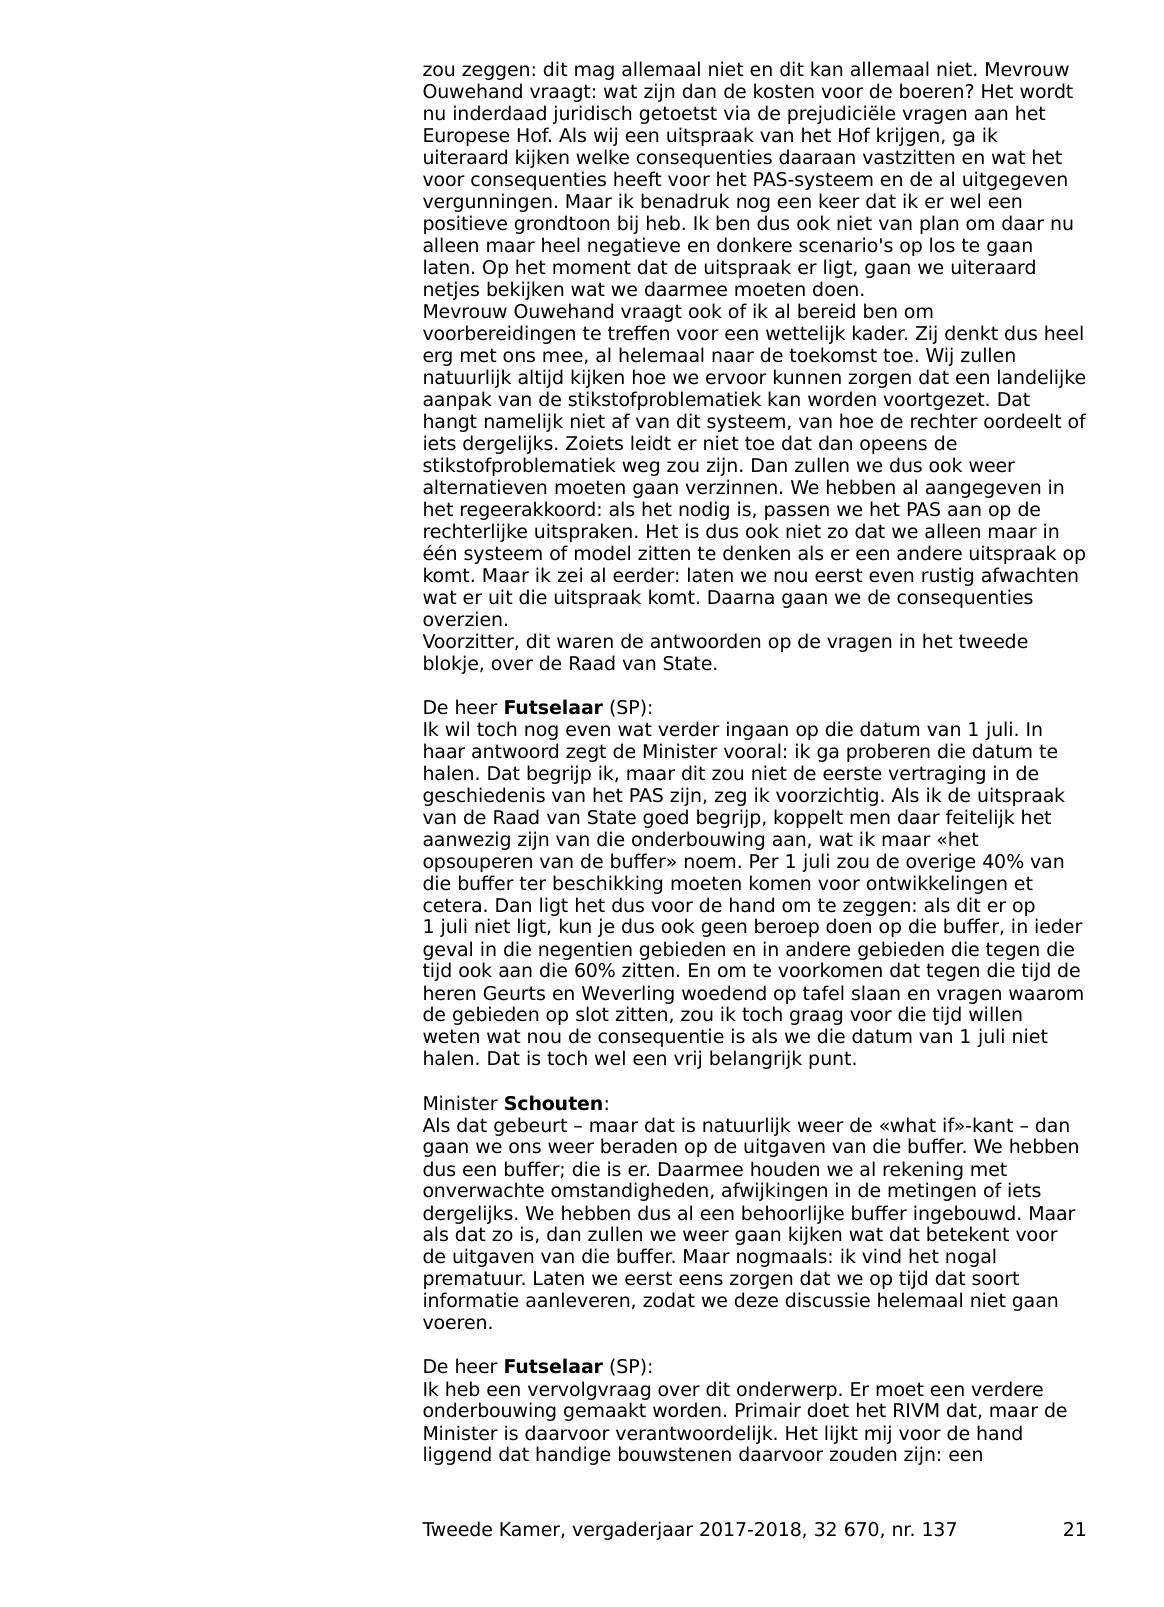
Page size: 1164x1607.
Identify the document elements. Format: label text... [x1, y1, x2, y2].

text De heer Futselaar (SP): [422, 697, 1087, 719]
text Ik heb een vervolgvraag over dit onderwerp. Er moet een verdere onderbouwing gemaakt worden. Primair doet het RIVM dat, maar de Minister is daarvoor verantwoordelijk. Het lijkt mij voor de hand liggend dat handige bouwstenen daarvoor zouden zijn: een [422, 1378, 1087, 1466]
text Als dat gebeurt – maar dat is natuurlijk weer de «what if»-kant – dan gaan we ons weer beraden op de uitgaven van die buffer. We hebben dus een buffer; die is er. Daarmee houden we al rekening met onverwachte omstandigheden, afwijkingen in de metingen of iets dergelijks. We hebben dus al een behoorlijke buffer ingebouwd. Maar als dat zo is, dan zullen we weer gaan kijken wat dat betekent voor de uitgaven van die buffer. Maar nogmaals: ik vind het nogal prematuur. Laten we eerst eens zorgen dat we op tijd dat soort informatie aanleveren, zodat we deze discussie helemaal niet gaan voeren. [422, 1114, 1087, 1334]
text Voorzitter, dit waren de antwoorden op de vragen in het tweede blokje, over de Raad van State. [422, 631, 1087, 674]
text De heer Futselaar (SP): [422, 1356, 1087, 1378]
text zou zeggen: dit mag allemaal niet en dit kan allemaal niet. Mevrouw Ouwehand vraagt: wat zijn dan de kosten voor de boeren? Het wordt nu inderdaad juridisch getoetst via de prejudiciële vragen aan het Europese Hof. Als wij een uitspraak van het Hof krijgen, ga ik uiteraard kijken welke consequenties daaraan vastzitten en wat het voor consequenties heeft voor het PAS-systeem en de al uitgegeven vergunningen. Maar ik benadruk nog een keer dat ik er wel een positieve grondtoon bij heb. Ik ben dus ook niet van plan om daar nu alleen maar heel negatieve en donkere scenario's op los te gaan laten. Op het moment dat de uitspraak er ligt, gaan we uiteraard netjes bekijken wat we daarmee moeten doen. [422, 59, 1087, 301]
text Minister Schouten: [422, 1092, 1087, 1114]
text Ik wil toch nog even wat verder ingaan op die datum van 1 juli. In haar antwoord zegt de Minister vooral: ik ga proberen die datum te halen. Dat begrijp ik, maar dit zou niet de eerste vertraging in de geschiedenis van het PAS zijn, zeg ik voorzichtig. Als ik de uitspraak van de Raad van State goed begrijp, koppelt men daar feitelijk het aanwezig zijn van die onderbouwing aan, wat ik maar «het opsouperen van de buffer» noem. Per 1 juli zou de overige 40% van die buffer ter beschikking moeten komen voor ontwikkelingen et cetera. Dan ligt het dus voor de hand om te zeggen: als dit er op 1 juli niet ligt, kun je dus ook geen beroep doen op die buffer, in ieder geval in die negentien gebieden en in andere gebieden die tegen die tijd ook aan die 60% zitten. En om te voorkomen dat tegen die tijd de heren Geurts en Weverling woedend op tafel slaan en vragen waarom de gebieden op slot zitten, zou ik toch graag voor die tijd willen weten wat nou de consequentie is als we die datum van 1 juli niet halen. Dat is toch wel een vrij belangrijk punt. [422, 719, 1087, 1070]
text Mevrouw Ouwehand vraagt ook of ik al bereid ben om voorbereidingen te treffen voor een wettelijk kader. Zij denkt dus heel erg met ons mee, al helemaal naar de toekomst toe. Wij zullen natuurlijk altijd kijken hoe we ervoor kunnen zorgen dat een landelijke aanpak van de stikstofproblematiek kan worden voortgezet. Dat hangt namelijk niet af van dit systeem, van hoe de rechter oordeelt of iets dergelijks. Zoiets leidt er niet toe dat dan opeens de stikstofproblematiek weg zou zijn. Dan zullen we dus ook weer alternatieven moeten gaan verzinnen. We hebben al aangegeven in het regeerakkoord: als het nodig is, passen we het PAS aan op de rechterlijke uitspraken. Het is dus ook niet zo dat we alleen maar in één systeem of model zitten te denken als er een andere uitspraak op komt. Maar ik zei al eerder: laten we nou eerst even rustig afwachten wat er uit die uitspraak komt. Daarna gaan we de consequenties overzien. [422, 301, 1087, 631]
